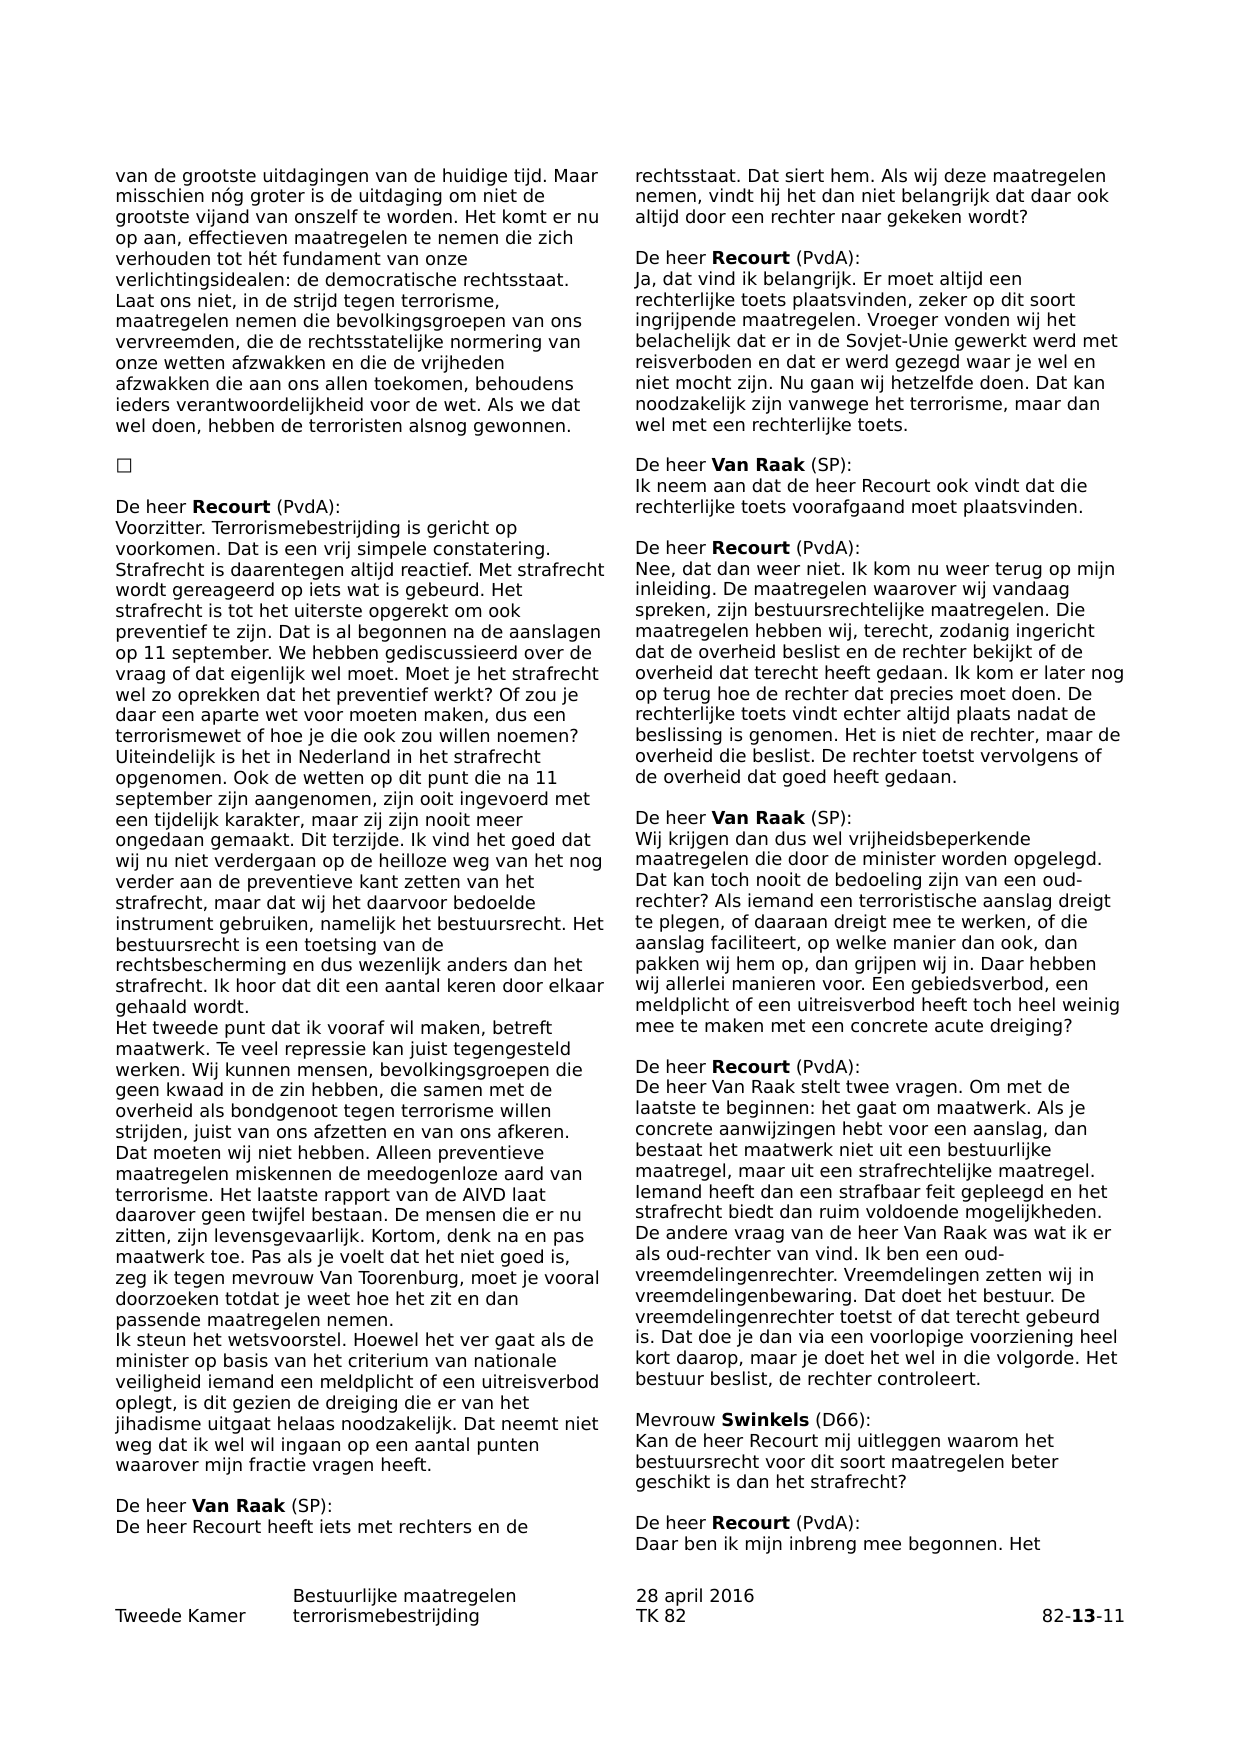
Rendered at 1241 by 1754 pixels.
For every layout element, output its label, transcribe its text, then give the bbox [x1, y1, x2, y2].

text Nee, dat dan weer niet. Ik kom nu weer terug op mijn inleiding. De maatregelen waarover wij vandaag spreken, zijn bestuursrechtelijke maatregelen. Die maatregelen hebben wij, terecht, zodanig ingericht dat de overheid beslist en de rechter bekijkt of de overheid dat terecht heeft gedaan. Ik kom er later nog op terug hoe de rechter dat precies moet doen. De rechterlijke toets vindt echter altijd plaats nadat de beslissing is genomen. Het is niet de rechter, maar de overheid die beslist. De rechter toetst vervolgens of de overheid dat goed heeft gedaan. [635, 558, 1125, 787]
text De heer Van Raak stelt twee vragen. Om met de laatste te beginnen: het gaat om maatwerk. Als je concrete aanwijzingen hebt voor een aanslag, dan bestaat het maatwerk niet uit een bestuurlijke maatregel, maar uit een strafrechtelijke maatregel. Iemand heeft dan een strafbaar feit gepleegd en het strafrecht biedt dan ruim voldoende mogelijkheden. [635, 1077, 1125, 1223]
text De heer Recourt (PvdA): [635, 1513, 1125, 1534]
text De heer Recourt (PvdA): [115, 497, 605, 518]
text Ik steun het wetsvoorstel. Hoewel het ver gaat als de minister op basis van het criterium van nationale veiligheid iemand een meldplicht of een uitreisverbod oplegt, is dit gezien de dreiging die er van het jihadisme uitgaat helaas noodzakelijk. Dat neemt niet weg dat ik wel wil ingaan op een aantal punten waarover mijn fractie vragen heeft. [115, 1330, 605, 1476]
text Het tweede punt dat ik vooraf wil maken, betreft maatwerk. Te veel repressie kan juist tegengesteld werken. Wij kunnen mensen, bevolkingsgroepen die geen kwaad in de zin hebben, die samen met de overheid als bondgenoot tegen terrorisme willen strijden, juist van ons afzetten en van ons afkeren. Dat moeten wij niet hebben. Alleen preventieve maatregelen miskennen de meedogenloze aard van terrorisme. Het laatste rapport van de AIVD laat daarover geen twijfel bestaan. De mensen die er nu zitten, zijn levensgevaarlijk. Kortom, denk na en pas maatwerk toe. Pas als je voelt dat het niet goed is, zeg ik tegen mevrouw Van Toorenburg, moet je vooral doorzoeken totdat je weet hoe het zit en dan passende maatregelen nemen. [115, 1018, 605, 1330]
text De andere vraag van de heer Van Raak was wat ik er als oud-rechter van vind. Ik ben een oud-vreemdelingenrechter. Vreemdelingen zetten wij in vreemdelingenbewaring. Dat doet het bestuur. De vreemdelingenrechter toetst of dat terecht gebeurd is. Dat doe je dan via een voorlopige voorziening heel kort daarop, maar je doet het wel in die volgorde. Het bestuur beslist, de rechter controleert. [635, 1223, 1125, 1390]
text Daar ben ik mijn inbreng mee begonnen. Het [635, 1534, 1125, 1554]
text van de grootste uitdagingen van de huidige tijd. Maar misschien nóg groter is de uitdaging om niet de grootste vijand van onszelf te worden. Het komt er nu op aan, effectieven maatregelen te nemen die zich verhouden tot hét fundament van onze verlichtingsidealen: de democratische rechtsstaat. Laat ons niet, in de strijd tegen terrorisme, maatregelen nemen die bevolkingsgroepen van ons vervreemden, die de rechtsstatelijke normering van onze wetten afzwakken en die de vrijheden afzwakken die aan ons allen toekomen, behoudens ieders verantwoordelijkheid voor de wet. Als we dat wel doen, hebben de terroristen alsnog gewonnen. [115, 165, 605, 436]
text De heer Recourt heeft iets met rechters en de [115, 1517, 605, 1537]
text Ik neem aan dat de heer Recourt ook vindt dat die rechterlijke toets voorafgaand moet plaatsvinden. [635, 476, 1125, 518]
text Mevrouw Swinkels (D66): [635, 1410, 1125, 1431]
text De heer Van Raak (SP): [635, 455, 1125, 476]
text Voorzitter. Terrorismebestrijding is gericht op voorkomen. Dat is een vrij simpele constatering. Strafrecht is daarentegen altijd reactief. Met strafrecht wordt gereageerd op iets wat is gebeurd. Het strafrecht is tot het uiterste opgerekt om ook preventief te zijn. Dat is al begonnen na de aanslagen op 11 september. We hebben gediscussieerd over de vraag of dat eigenlijk wel moet. Moet je het strafrecht wel zo oprekken dat het preventief werkt? Of zou je daar een aparte wet voor moeten maken, dus een terrorismewet of hoe je die ook zou willen noemen? Uiteindelijk is het in Nederland in het strafrecht opgenomen. Ook de wetten op dit punt die na 11 september zijn aangenomen, zijn ooit ingevoerd met een tijdelijk karakter, maar zij zijn nooit meer ongedaan gemaakt. Dit terzijde. Ik vind het goed dat wij nu niet verdergaan op de heilloze weg van het nog verder aan de preventieve kant zetten van het strafrecht, maar dat wij het daarvoor bedoelde instrument gebruiken, namelijk het bestuursrecht. Het bestuursrecht is een toetsing van de rechtsbescherming en dus wezenlijk anders dan het strafrecht. Ik hoor dat dit een aantal keren door elkaar gehaald wordt. [115, 518, 605, 1018]
text Wij krijgen dan dus wel vrijheidsbeperkende maatregelen die door de minister worden opgelegd. Dat kan toch nooit de bedoeling zijn van een oud-rechter? Als iemand een terroristische aanslag dreigt te plegen, of daaraan dreigt mee te werken, of die aanslag faciliteert, op welke manier dan ook, dan pakken wij hem op, dan grijpen wij in. Daar hebben wij allerlei manieren voor. Een gebiedsverbod, een meldplicht of een uitreisverbod heeft toch heel weinig mee te maken met een concrete acute dreiging? [635, 828, 1125, 1037]
text Ja, dat vind ik belangrijk. Er moet altijd een rechterlijke toets plaatsvinden, zeker op dit soort ingrijpende maatregelen. Vroeger vonden wij het belachelijk dat er in de Sovjet-Unie gewerkt werd met reisverboden en dat er werd gezegd waar je wel en niet mocht zijn. Nu gaan wij hetzelfde doen. Dat kan noodzakelijk zijn vanwege het terrorisme, maar dan wel met een rechterlijke toets. [635, 268, 1125, 435]
text De heer Recourt (PvdA): [635, 538, 1125, 558]
text rechtsstaat. Dat siert hem. Als wij deze maatregelen nemen, vindt hij het dan niet belangrijk dat daar ook altijd door een rechter naar gekeken wordt? [635, 165, 1125, 228]
text De heer Recourt (PvdA): [635, 248, 1125, 268]
text De heer Van Raak (SP): [635, 807, 1125, 828]
text De heer Recourt (PvdA): [635, 1057, 1125, 1077]
text De heer Van Raak (SP): [115, 1496, 605, 1517]
text Kan de heer Recourt mij uitleggen waarom het bestuursrecht voor dit soort maatregelen beter geschikt is dan het strafrecht? [635, 1431, 1125, 1493]
text ⬜ [115, 456, 605, 477]
